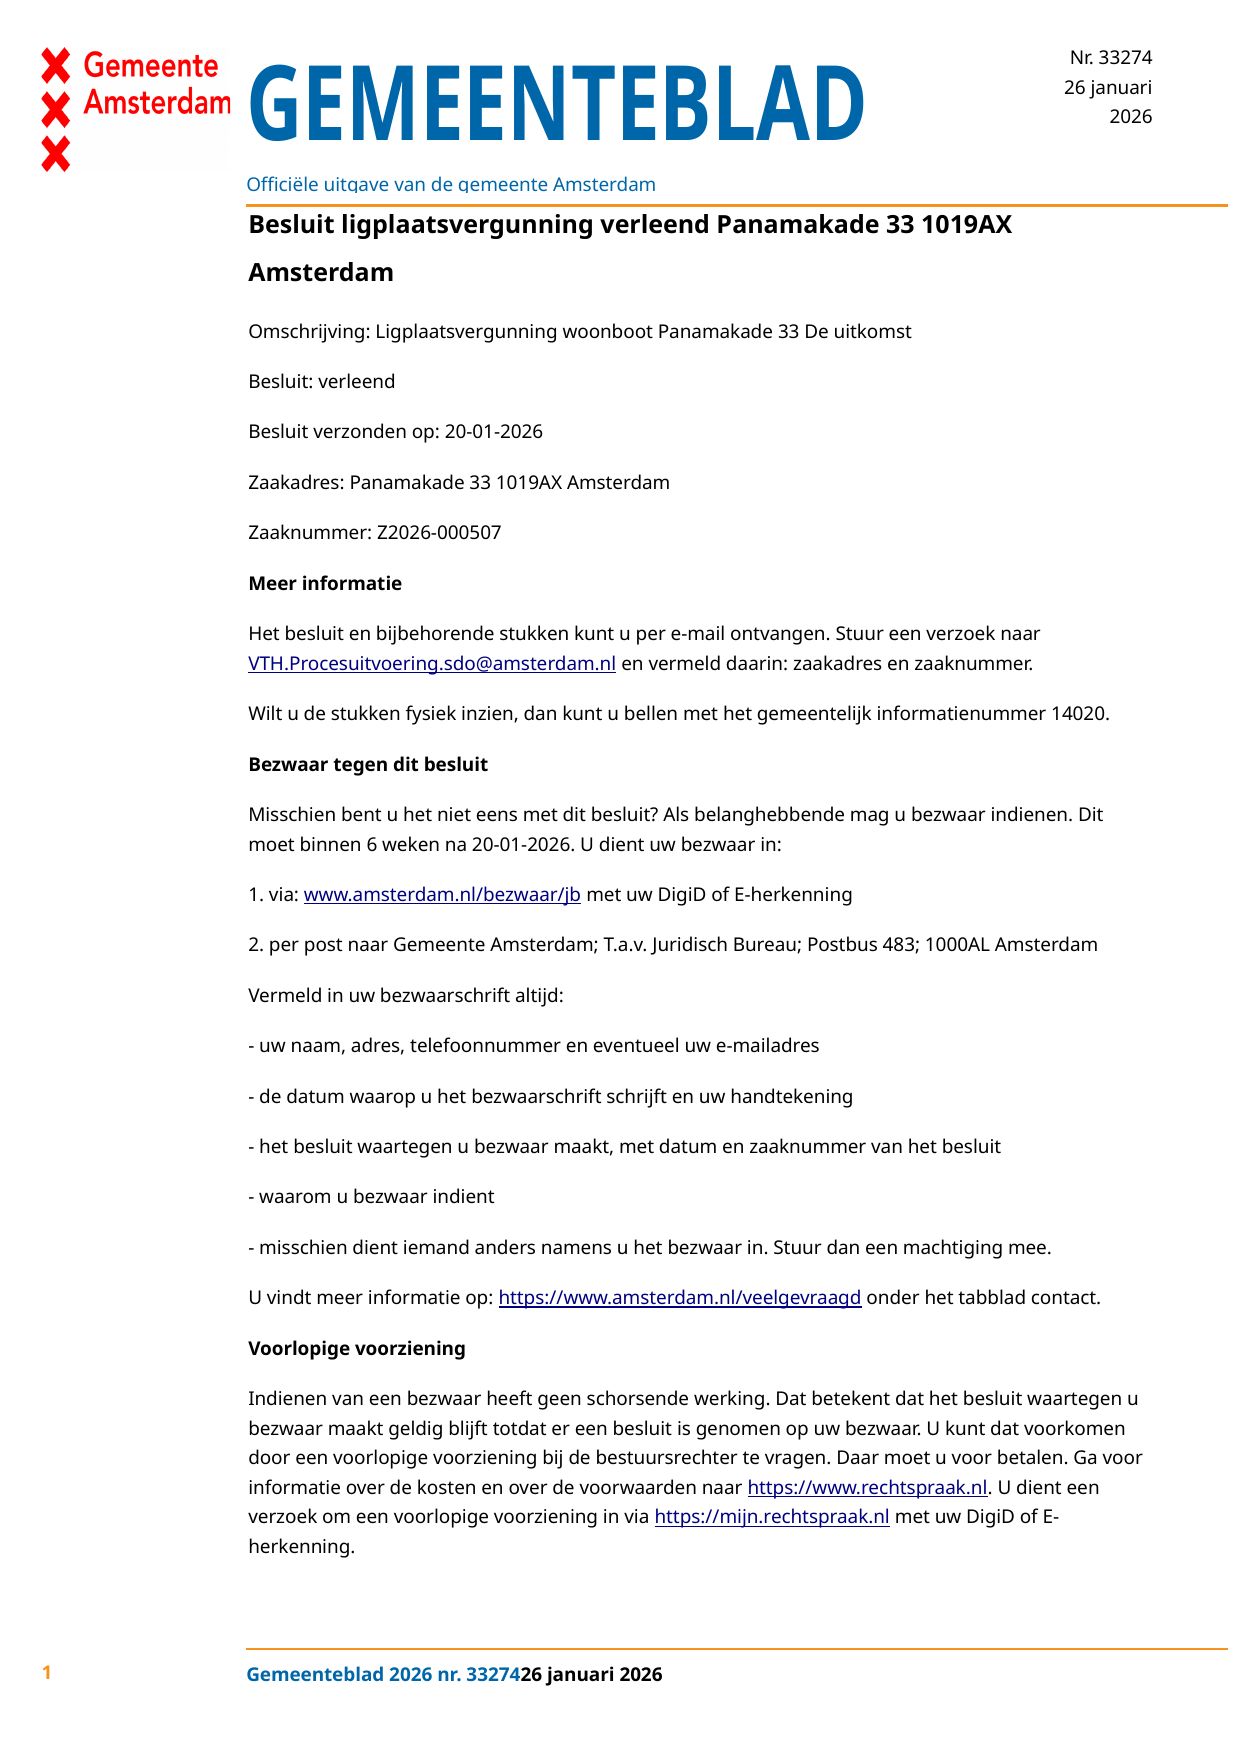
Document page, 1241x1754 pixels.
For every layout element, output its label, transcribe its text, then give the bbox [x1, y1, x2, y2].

text 1. via: www.amsterdam.nl/bezwaar/jb met uw DigiD of E-herkenning [248, 881, 1152, 907]
text Vermeld in uw bezwaarschrift altijd: [248, 982, 1152, 1008]
text U vindt meer informatie op: https://www.amsterdam.nl/veelgevraagd onder het tabblad contact. [248, 1284, 1152, 1310]
text Besluit: verleend [248, 368, 1152, 394]
text Bezwaar tegen dit besluit [248, 751, 1152, 777]
text Omschrijving: Ligplaatsvergunning woonboot Panamakade 33 De uitkomst [248, 318, 1152, 344]
text - waarom u bezwaar indient [248, 1184, 1152, 1209]
text - het besluit waartegen u bezwaar maakt, met datum en zaaknummer van het besluit [248, 1133, 1152, 1159]
text Besluit ligplaatsvergunning verleend Panamakade 33 1019AX Amsterdam [248, 207, 1152, 288]
text Misschien bent u het niet eens met dit besluit? Als belanghebbende mag u bezwaar indienen. Dit moet binnen 6 weken na 20-01-2026. U dient uw bezwaar in: [248, 801, 1152, 857]
text Zaakadres: Panamakade 33 1019AX Amsterdam [248, 469, 1152, 495]
text 2. per post naar Gemeente Amsterdam; T.a.v. Juridisch Bureau; Postbus 483; 1000AL Amsterdam [248, 932, 1152, 957]
text Meer informatie [248, 570, 1152, 596]
text Indienen van een bezwaar heeft geen schorsende werking. Dat betekent dat het besluit waartegen u bezwaar maakt geldig blijft totdat er een besluit is genomen op uw bezwaar. U kunt dat voorkomen door een voorlopige voorziening bij de bestuursrechter te vragen. Daar moet u voor betalen. Ga voor informatie over de kosten en over de voorwaarden naar https://www.rechtspraak.nl. U dient een verzoek om een voorlopige voorziening in via https://mijn.rechtspraak.nl met uw DigiD of E-herkenning. [248, 1385, 1152, 1559]
picture [41, 47, 231, 172]
text - uw naam, adres, telefoonnummer en eventueel uw e-mailadres [248, 1032, 1152, 1058]
text Voorlopige voorziening [248, 1335, 1152, 1361]
text - de datum waarop u het bezwaarschrift schrijft en uw handtekening [248, 1083, 1152, 1109]
text - misschien dient iemand anders namens u het bezwaar in. Stuur dan een machtiging mee. [248, 1234, 1152, 1260]
text Het besluit en bijbehorende stukken kunt u per e-mail ontvangen. Stuur een verzoek naar VTH.Procesuitvoering.sdo@amsterdam.nl en vermeld daarin: zaakadres en zaaknummer. [248, 620, 1152, 676]
text Wilt u de stukken fysiek inzien, dan kunt u bellen met het gemeentelijk informatienummer 14020. [248, 700, 1152, 726]
text Zaaknummer: Z2026-000507 [248, 519, 1152, 545]
text Besluit verzonden op: 20-01-2026 [248, 419, 1152, 444]
